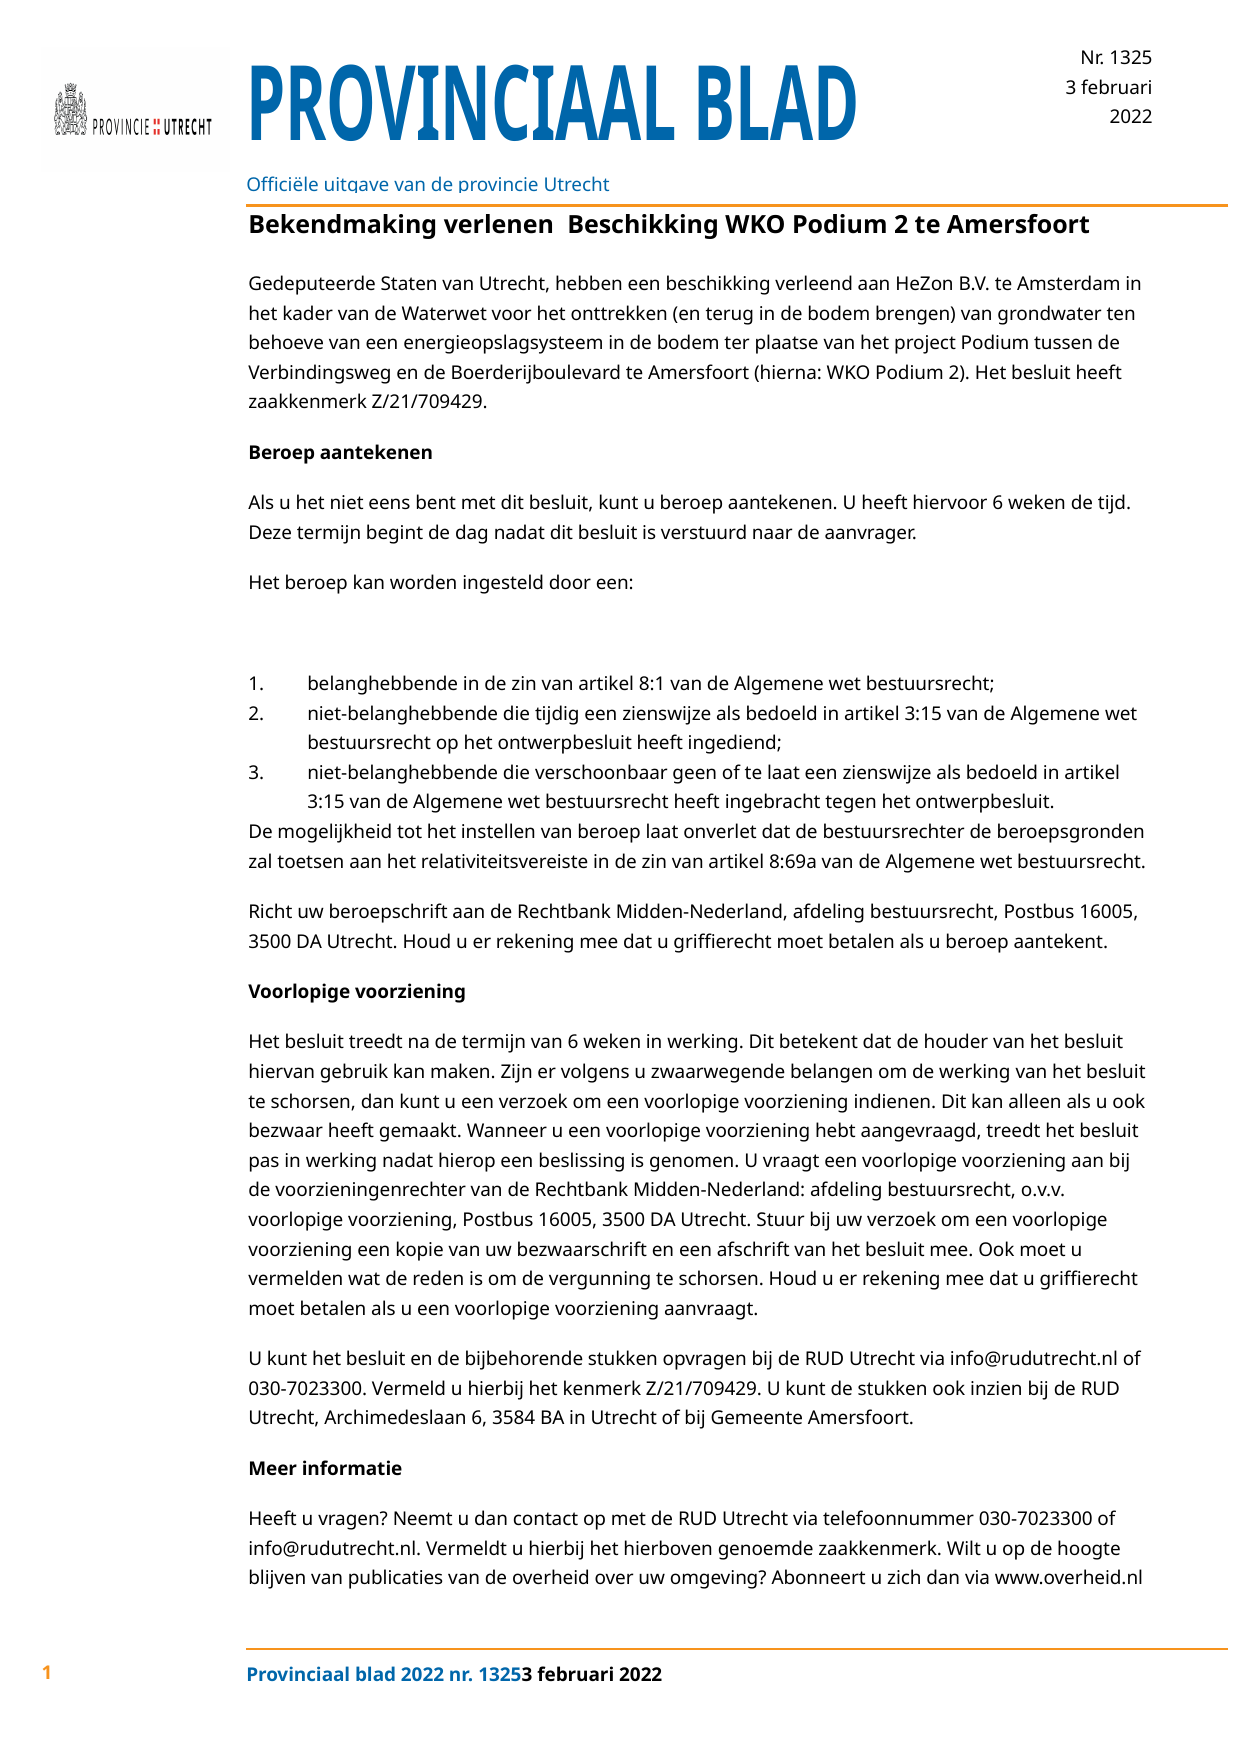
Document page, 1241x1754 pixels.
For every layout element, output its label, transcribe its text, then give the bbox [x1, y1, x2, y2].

list niet-belanghebbende die verschoonbaar geen of te laat een zienswijze als bedoeld in artikel 3:15 van de Algemene wet bestuursrecht heeft ingebracht tegen het ontwerpbesluit. [248, 759, 1152, 814]
list niet-belanghebbende die tijdig een zienswijze als bedoeld in artikel 3:15 van de Algemene wet bestuursrecht op het ontwerpbesluit heeft ingediend; [248, 700, 1152, 755]
list belanghebbende in de zin van artikel 8:1 van de Algemene wet bestuursrecht; [248, 670, 1152, 696]
text Voorlopige voorziening [248, 978, 1152, 1004]
text Het besluit treedt na de termijn van 6 weken in werking. Dit betekent dat de houder van het besluit hiervan gebruik kan maken. Zijn er volgens u zwaarwegende belangen om de werking van het besluit te schorsen, dan kunt u een verzoek om een voorlopige voorziening indienen. Dit kan alleen als u ook bezwaar heeft gemaakt. Wanneer u een voorlopige voorziening hebt aangevraagd, treedt het besluit pas in werking nadat hierop een beslissing is genomen. U vraagt een voorlopige voorziening aan bij de voorzieningenrechter van de Rechtbank Midden-Nederland: afdeling bestuursrecht, o.v.v. voorlopige voorziening, Postbus 16005, 3500 DA Utrecht. Stuur bij uw verzoek om een voorlopige voorziening een kopie van uw bezwaarschrift en een afschrift van het besluit mee. Ook moet u vermelden wat de reden is om de vergunning te schorsen. Houd u er rekening mee dat u griffierecht moet betalen als u een voorlopige voorziening aanvraagt. [248, 1029, 1152, 1321]
text Meer informatie [248, 1455, 1152, 1481]
picture [41, 47, 231, 172]
text U kunt het besluit en de bijbehorende stukken opvragen bij de RUD Utrecht via info@rudutrecht.nl of 030-7023300. Vermeld u hierbij het kenmerk Z/21/709429. U kunt de stukken ook inzien bij de RUD Utrecht, Archimedeslaan 6, 3584 BA in Utrecht of bij Gemeente Amersfoort. [248, 1345, 1152, 1430]
text Heeft u vragen? Neemt u dan contact op met de RUD Utrecht via telefoonnummer 030-7023300 of info@rudutrecht.nl. Vermeldt u hierbij het hierboven genoemde zaakkenmerk. Wilt u op de hoogte blijven van publicaties van de overheid over uw omgeving? Abonneert u zich dan via www.overheid.nl [248, 1505, 1152, 1590]
text Het beroep kan worden ingesteld door een: [248, 569, 1152, 595]
text Als u het niet eens bent met dit besluit, kunt u beroep aantekenen. U heeft hiervoor 6 weken de tijd. Deze termijn begint de dag nadat dit besluit is verstuurd naar de aanvrager. [248, 489, 1152, 545]
text Richt uw beroepschrift aan de Rechtbank Midden-Nederland, afdeling bestuursrecht, Postbus 16005, 3500 DA Utrecht. Houd u er rekening mee dat u griffierecht moet betalen als u beroep aantekent. [248, 898, 1152, 953]
text Bekendmaking verlenen Beschikking WKO Podium 2 te Amersfoort [248, 207, 1152, 241]
text Beroep aantekenen [248, 439, 1152, 465]
text De mogelijkheid tot het instellen van beroep laat onverlet dat de bestuursrechter de beroepsgronden zal toetsen aan het relativiteitsvereiste in de zin van artikel 8:69a van de Algemene wet bestuursrecht. [248, 818, 1152, 873]
text Gedeputeerde Staten van Utrecht, hebben een beschikking verleend aan HeZon B.V. te Amsterdam in het kader van de Waterwet voor het onttrekken (en terug in de bodem brengen) van grondwater ten behoeve van een energieopslagsysteem in de bodem ter plaatse van het project Podium tussen de Verbindingsweg en de Boerderijboulevard te Amersfoort (hierna: WKO Podium 2). Het besluit heeft zaakkenmerk Z/21/709429. [248, 270, 1152, 414]
